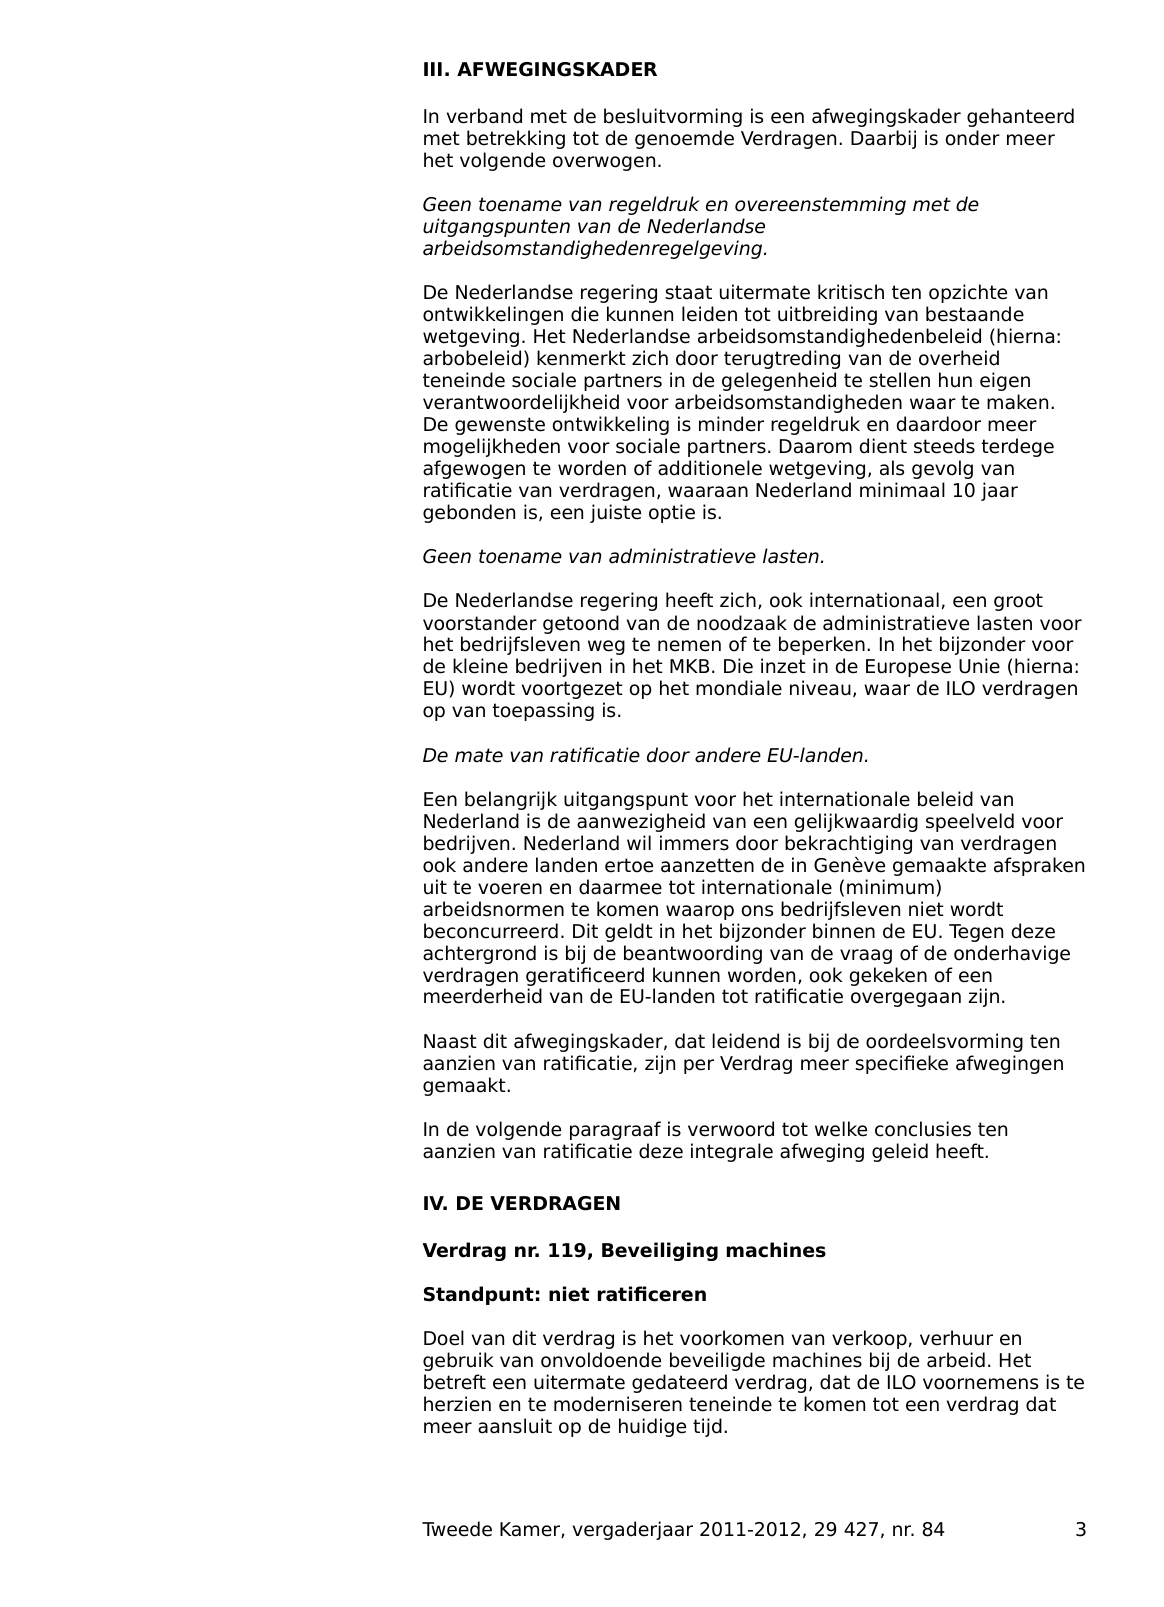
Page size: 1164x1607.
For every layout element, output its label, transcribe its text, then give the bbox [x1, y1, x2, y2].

text De Nederlandse regering heeft zich, ook internationaal, een groot voorstander getoond van de noodzaak de administratieve lasten voor het bedrijfsleven weg te nemen of te beperken. In het bijzonder voor de kleine bedrijven in het MKB. Die inzet in de Europese Unie (hierna: EU) wordt voortgezet op het mondiale niveau, waar de ILO verdragen op van toepassing is. [422, 590, 1087, 722]
subtitle Standpunt: niet ratificeren [422, 1284, 1087, 1306]
text In de volgende paragraaf is verwoord tot welke conclusies ten aanzien van ratificatie deze integrale afweging geleid heeft. [422, 1119, 1087, 1163]
text Naast dit afwegingskader, dat leidend is bij de oordeelsvorming ten aanzien van ratificatie, zijn per Verdrag meer specifieke afwegingen gemaakt. [422, 1031, 1087, 1097]
subtitle III. AFWEGINGSKADER [422, 59, 1087, 81]
text De Nederlandse regering staat uitermate kritisch ten opzichte van ontwikkelingen die kunnen leiden tot uitbreiding van bestaande wetgeving. Het Nederlandse arbeidsomstandighedenbeleid (hierna: arbobeleid) kenmerkt zich door terugtreding van de overheid teneinde sociale partners in de gelegenheid te stellen hun eigen verantwoordelijkheid voor arbeidsomstandigheden waar te maken. De gewenste ontwikkeling is minder regeldruk en daardoor meer mogelijkheden voor sociale partners. Daarom dient steeds terdege afgewogen te worden of additionele wetgeving, als gevolg van ratificatie van verdragen, waaraan Nederland minimaal 10 jaar gebonden is, een juiste optie is. [422, 282, 1087, 524]
subtitle Geen toename van regeldruk en overeenstemming met de uitgangspunten van de Nederlandse arbeidsomstandighedenregelgeving. [422, 194, 1087, 260]
text Een belangrijk uitgangspunt voor het internationale beleid van Nederland is de aanwezigheid van een gelijkwaardig speelveld voor bedrijven. Nederland wil immers door bekrachtiging van verdragen ook andere landen ertoe aanzetten de in Genève gemaakte afspraken uit te voeren en daarmee tot internationale (minimum) arbeidsnormen te komen waarop ons bedrijfsleven niet wordt beconcurreerd. Dit geldt in het bijzonder binnen de EU. Tegen deze achtergrond is bij de beantwoording van de vraag of de onderhavige verdragen geratificeerd kunnen worden, ook gekeken of een meerderheid van de EU-landen tot ratificatie overgegaan zijn. [422, 789, 1087, 1008]
subtitle De mate van ratificatie door andere EU-landen. [422, 744, 1087, 766]
subtitle Geen toename van administratieve lasten. [422, 546, 1087, 568]
text In verband met de besluitvorming is een afwegingskader gehanteerd met betrekking tot de genoemde Verdragen. Daarbij is onder meer het volgende overwogen. [422, 106, 1087, 172]
subtitle Verdrag nr. 119, Beveiliging machines [422, 1240, 1087, 1262]
subtitle IV. DE VERDRAGEN [422, 1193, 1087, 1215]
text Doel van dit verdrag is het voorkomen van verkoop, verhuur en gebruik van onvoldoende beveiligde machines bij de arbeid. Het betreft een uitermate gedateerd verdrag, dat de ILO voornemens is te herzien en te moderniseren teneinde te komen tot een verdrag dat meer aansluit op de huidige tijd. [422, 1328, 1087, 1438]
